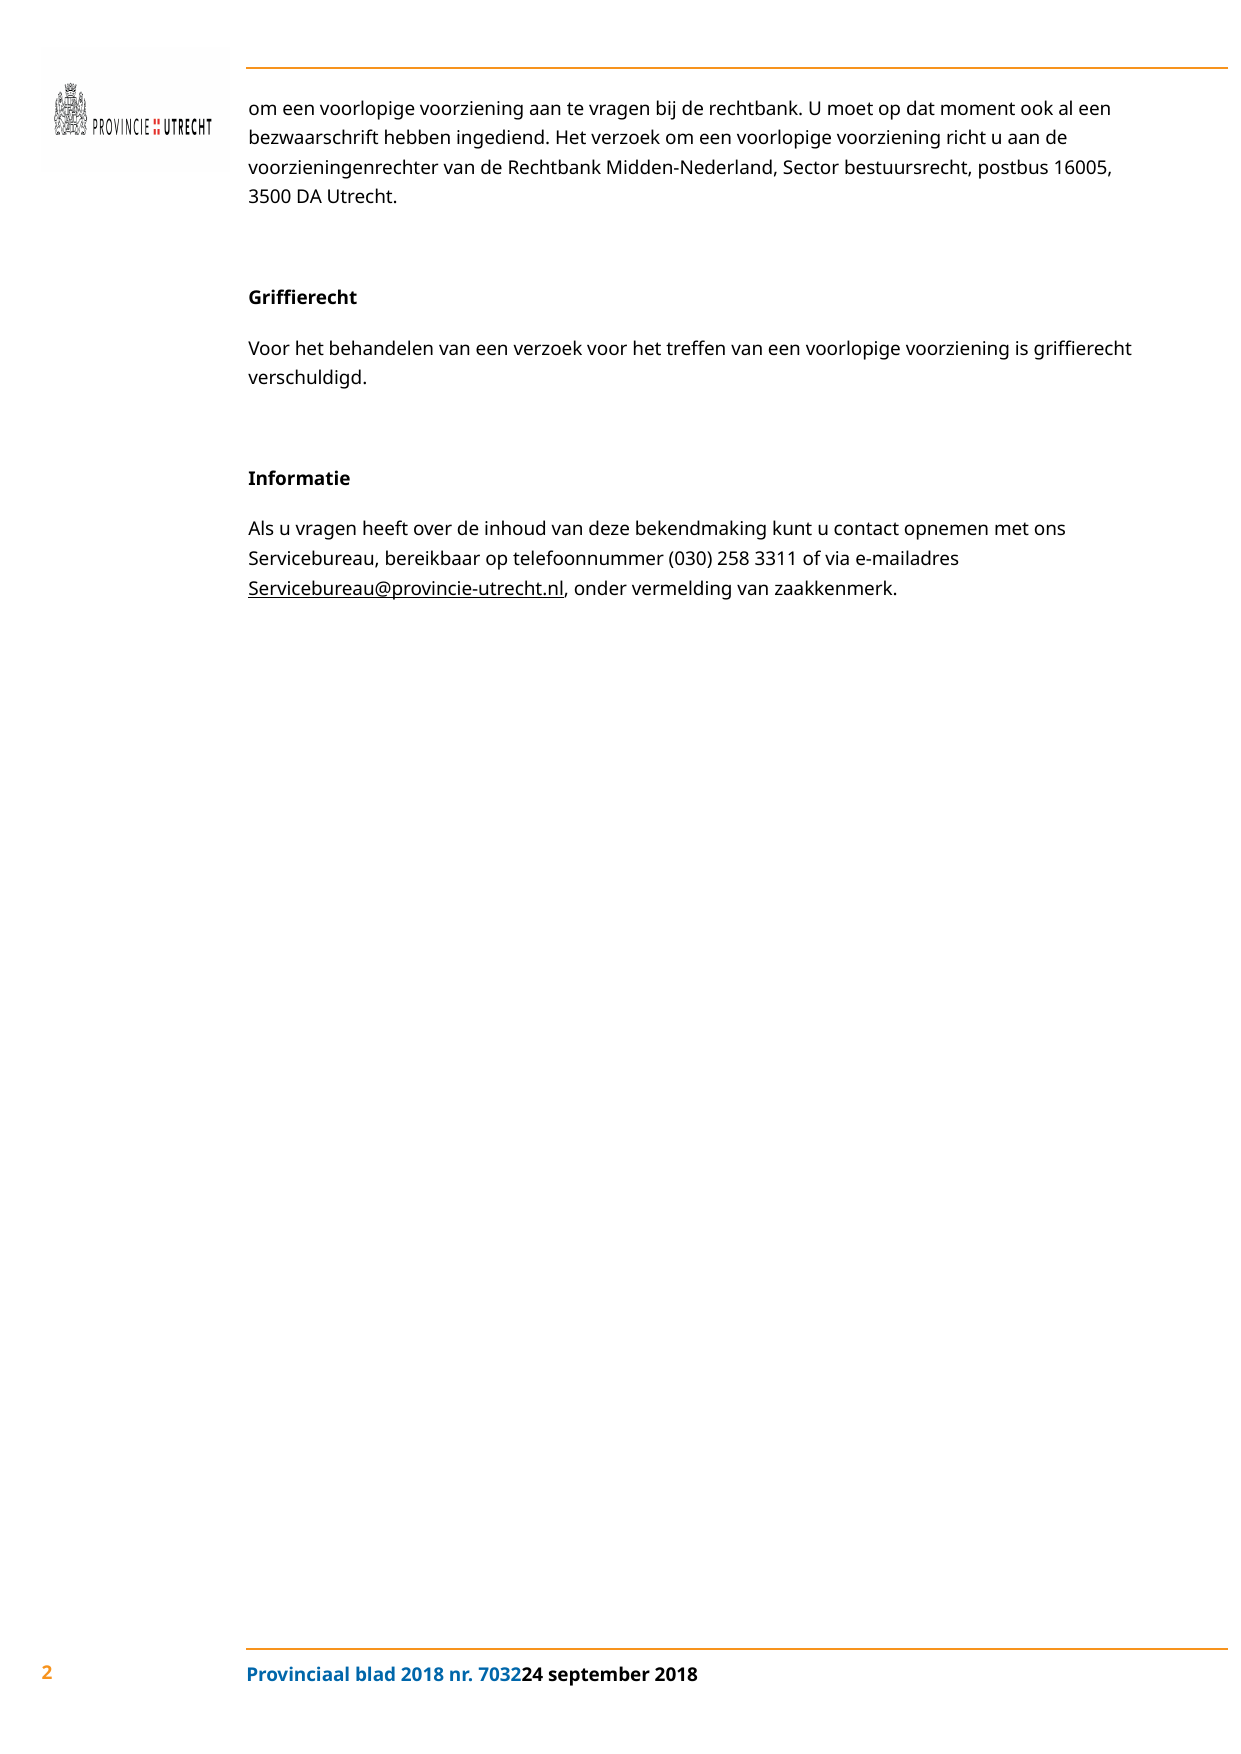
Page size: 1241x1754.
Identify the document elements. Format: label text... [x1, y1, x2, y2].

text Als u vragen heeft over de inhoud van deze bekendmaking kunt u contact opnemen met ons Servicebureau, bereikbaar op telefoonnummer (030) 258 3311 of via e-mailadres Servicebureau@provincie-utrecht.nl, onder vermelding van zaakkenmerk. [248, 516, 1152, 601]
text om een voorlopige voorziening aan te vragen bij de rechtbank. U moet op dat moment ook al een bezwaarschrift hebben ingediend. Het verzoek om een voorlopige voorziening richt u aan de voorzieningenrechter van de Rechtbank Midden-Nederland, Sector bestuursrecht, postbus 16005, 3500 DA Utrecht. [248, 95, 1152, 209]
text Informatie [248, 465, 1152, 491]
picture [41, 47, 231, 172]
text Voor het behandelen van een verzoek voor het treffen van een voorlopige voorziening is griffierecht verschuldigd. [248, 335, 1152, 390]
text Griffierecht [248, 284, 1152, 310]
